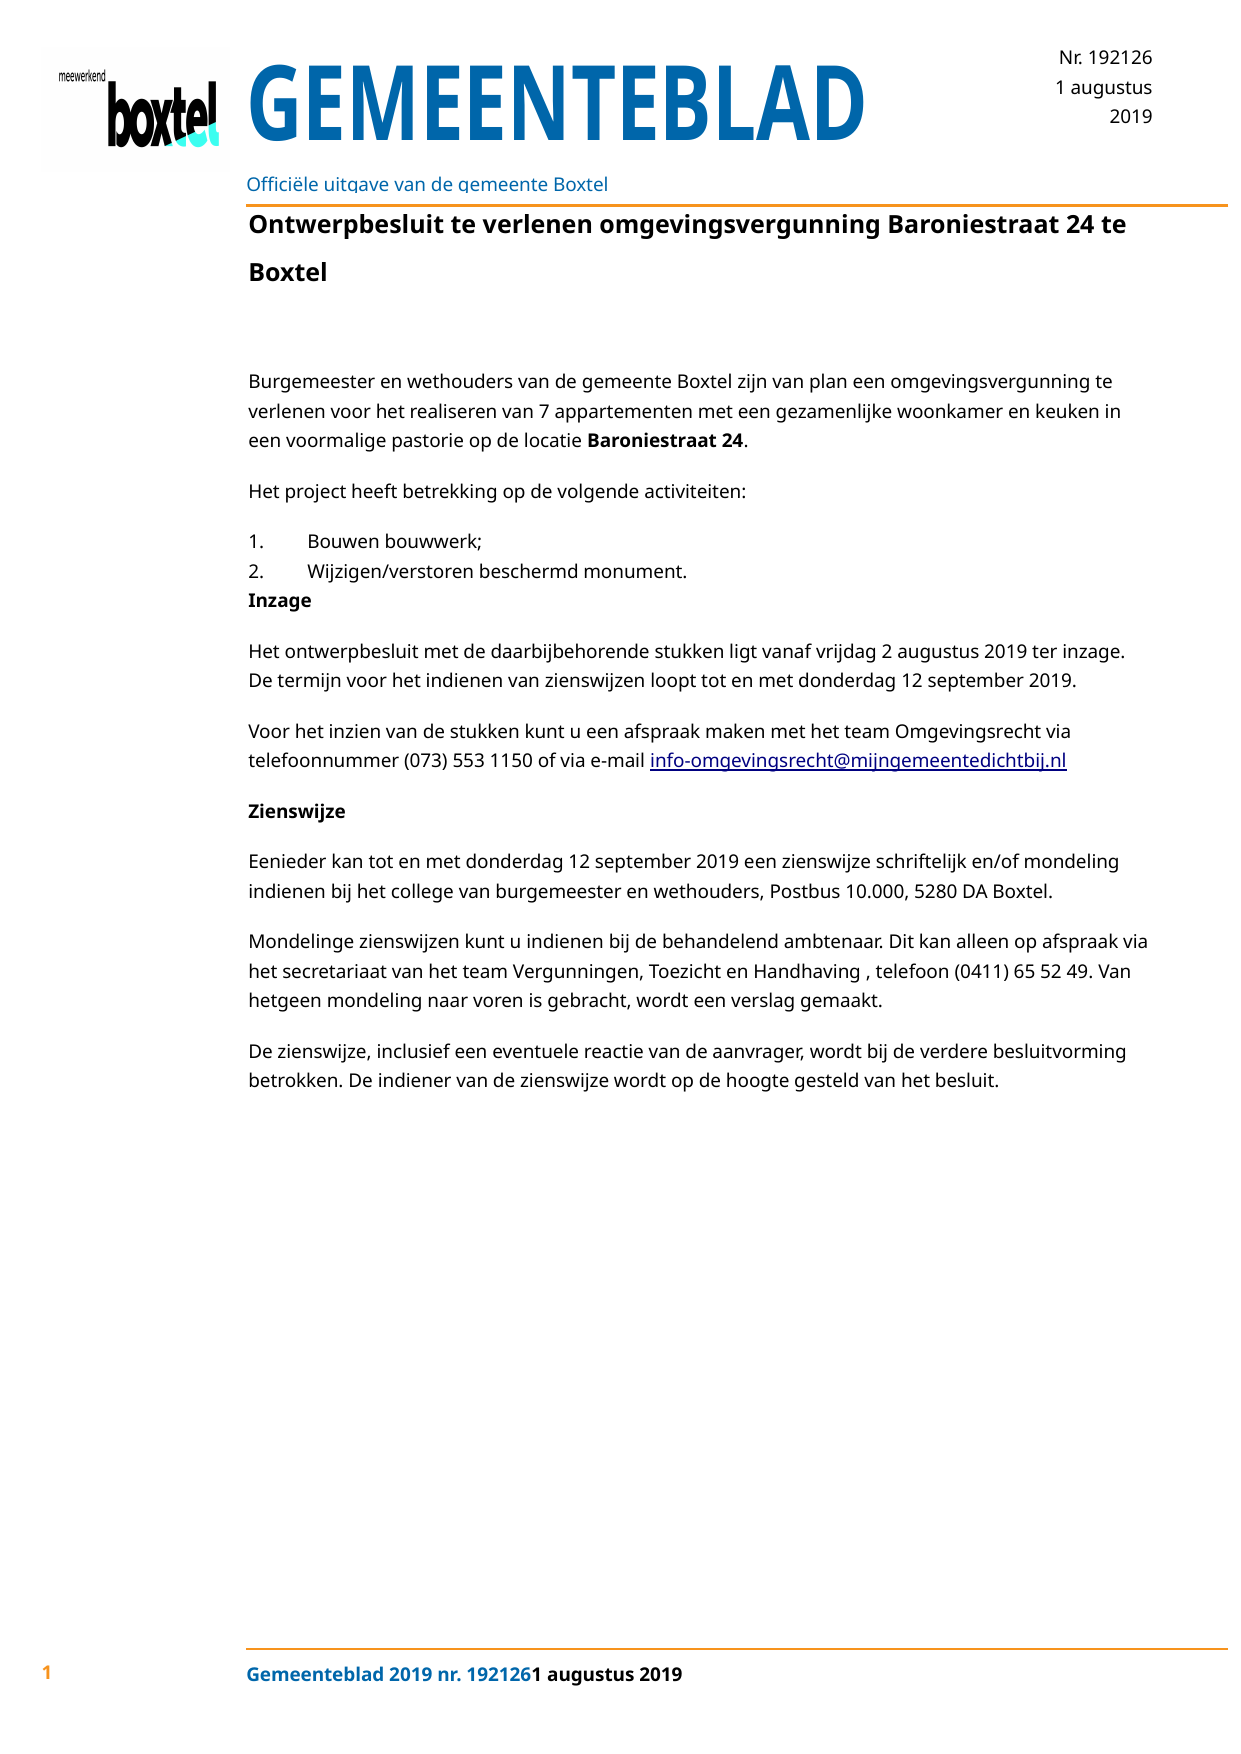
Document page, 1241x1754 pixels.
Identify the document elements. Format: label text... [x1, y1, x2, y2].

text De zienswijze, inclusief een eventuele reactie van de aanvrager, wordt bij de verdere besluitvorming betrokken. De indiener van de zienswijze wordt op de hoogte gesteld van het besluit. [248, 1038, 1152, 1093]
list Wijzigen/verstoren beschermd monument. [248, 558, 1152, 584]
text Het ontwerpbesluit met de daarbijbehorende stukken ligt vanaf vrijdag 2 augustus 2019 ter inzage. De termijn voor het indienen van zienswijzen loopt tot en met donderdag 12 september 2019. [248, 638, 1152, 693]
text Burgemeester en wethouders van de gemeente Boxtel zijn van plan een omgevingsvergunning te verlenen voor het realiseren van 7 appartementen met een gezamenlijke woonkamer en keuken in een voormalige pastorie op de locatie Baroniestraat 24. [248, 368, 1152, 453]
text Voor het inzien van de stukken kunt u een afspraak maken met het team Omgevingsrecht via telefoonnummer (073) 553 1150 of via e-mail info-omgevingsrecht@mijngemeentedichtbij.nl [248, 718, 1152, 773]
text Mondelinge zienswijzen kunt u indienen bij de behandelend ambtenaar. Dit kan alleen op afspraak via het secretariaat van het team Vergunningen, Toezicht en Handhaving , telefoon (0411) 65 52 49. Van hetgeen mondeling naar voren is gebracht, wordt een verslag gemaakt. [248, 928, 1152, 1013]
picture [41, 47, 231, 172]
list Bouwen bouwwerk; [248, 528, 1152, 554]
text Eenieder kan tot en met donderdag 12 september 2019 een zienswijze schriftelijk en/of mondeling indienen bij het college van burgemeester en wethouders, Postbus 10.000, 5280 DA Boxtel. [248, 848, 1152, 904]
text Het project heeft betrekking op de volgende activiteiten: [248, 478, 1152, 504]
text Inzage [248, 587, 1152, 613]
text Zienswijze [248, 798, 1152, 824]
text Ontwerpbesluit te verlenen omgevingsvergunning Baroniestraat 24 te Boxtel [248, 207, 1152, 288]
